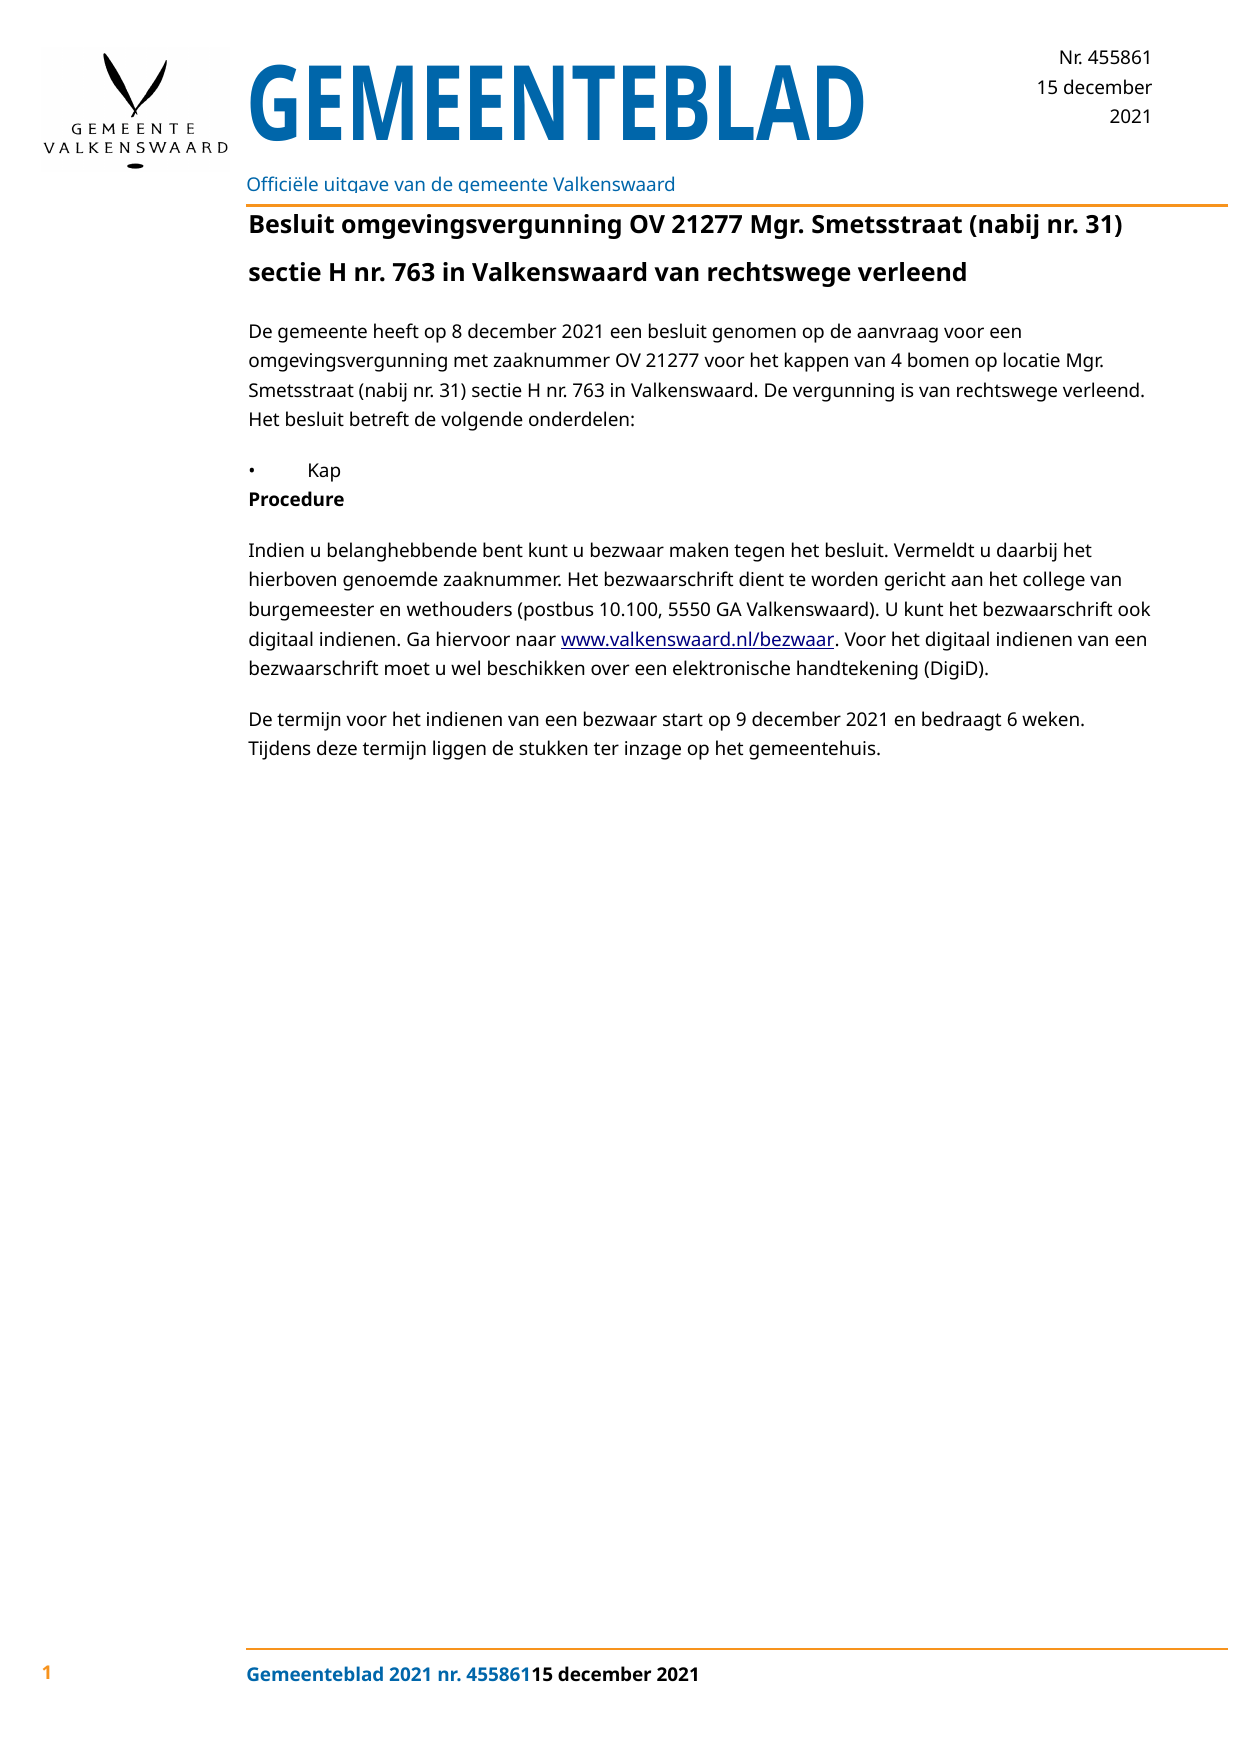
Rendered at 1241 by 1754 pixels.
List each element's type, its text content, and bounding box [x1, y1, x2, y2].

text Procedure [248, 487, 1152, 512]
text De gemeente heeft op 8 december 2021 een besluit genomen op de aanvraag voor een omgevingsvergunning met zaaknummer OV 21277 voor het kappen van 4 bomen op locatie Mgr. Smetsstraat (nabij nr. 31) sectie H nr. 763 in Valkenswaard. De vergunning is van rechtswege verleend. Het besluit betreft de volgende onderdelen: [248, 318, 1152, 432]
picture [41, 47, 231, 172]
list Kap [248, 457, 1152, 483]
text De termijn voor het indienen van een bezwaar start op 9 december 2021 en bedraagt 6 weken. Tijdens deze termijn liggen de stukken ter inzage op het gemeentehuis. [248, 706, 1152, 761]
text Indien u belanghebbende bent kunt u bezwaar maken tegen het besluit. Vermeldt u daarbij het hierboven genoemde zaaknummer. Het bezwaarschrift dient te worden gericht aan het college van burgemeester en wethouders (postbus 10.100, 5550 GA Valkenswaard). U kunt het bezwaarschrift ook digitaal indienen. Ga hiervoor naar www.valkenswaard.nl/bezwaar. Voor het digitaal indienen van een bezwaarschrift moet u wel beschikken over een elektronische handtekening (DigiD). [248, 537, 1152, 681]
text Besluit omgevingsvergunning OV 21277 Mgr. Smetsstraat (nabij nr. 31) sectie H nr. 763 in Valkenswaard van rechtswege verleend [248, 207, 1152, 288]
